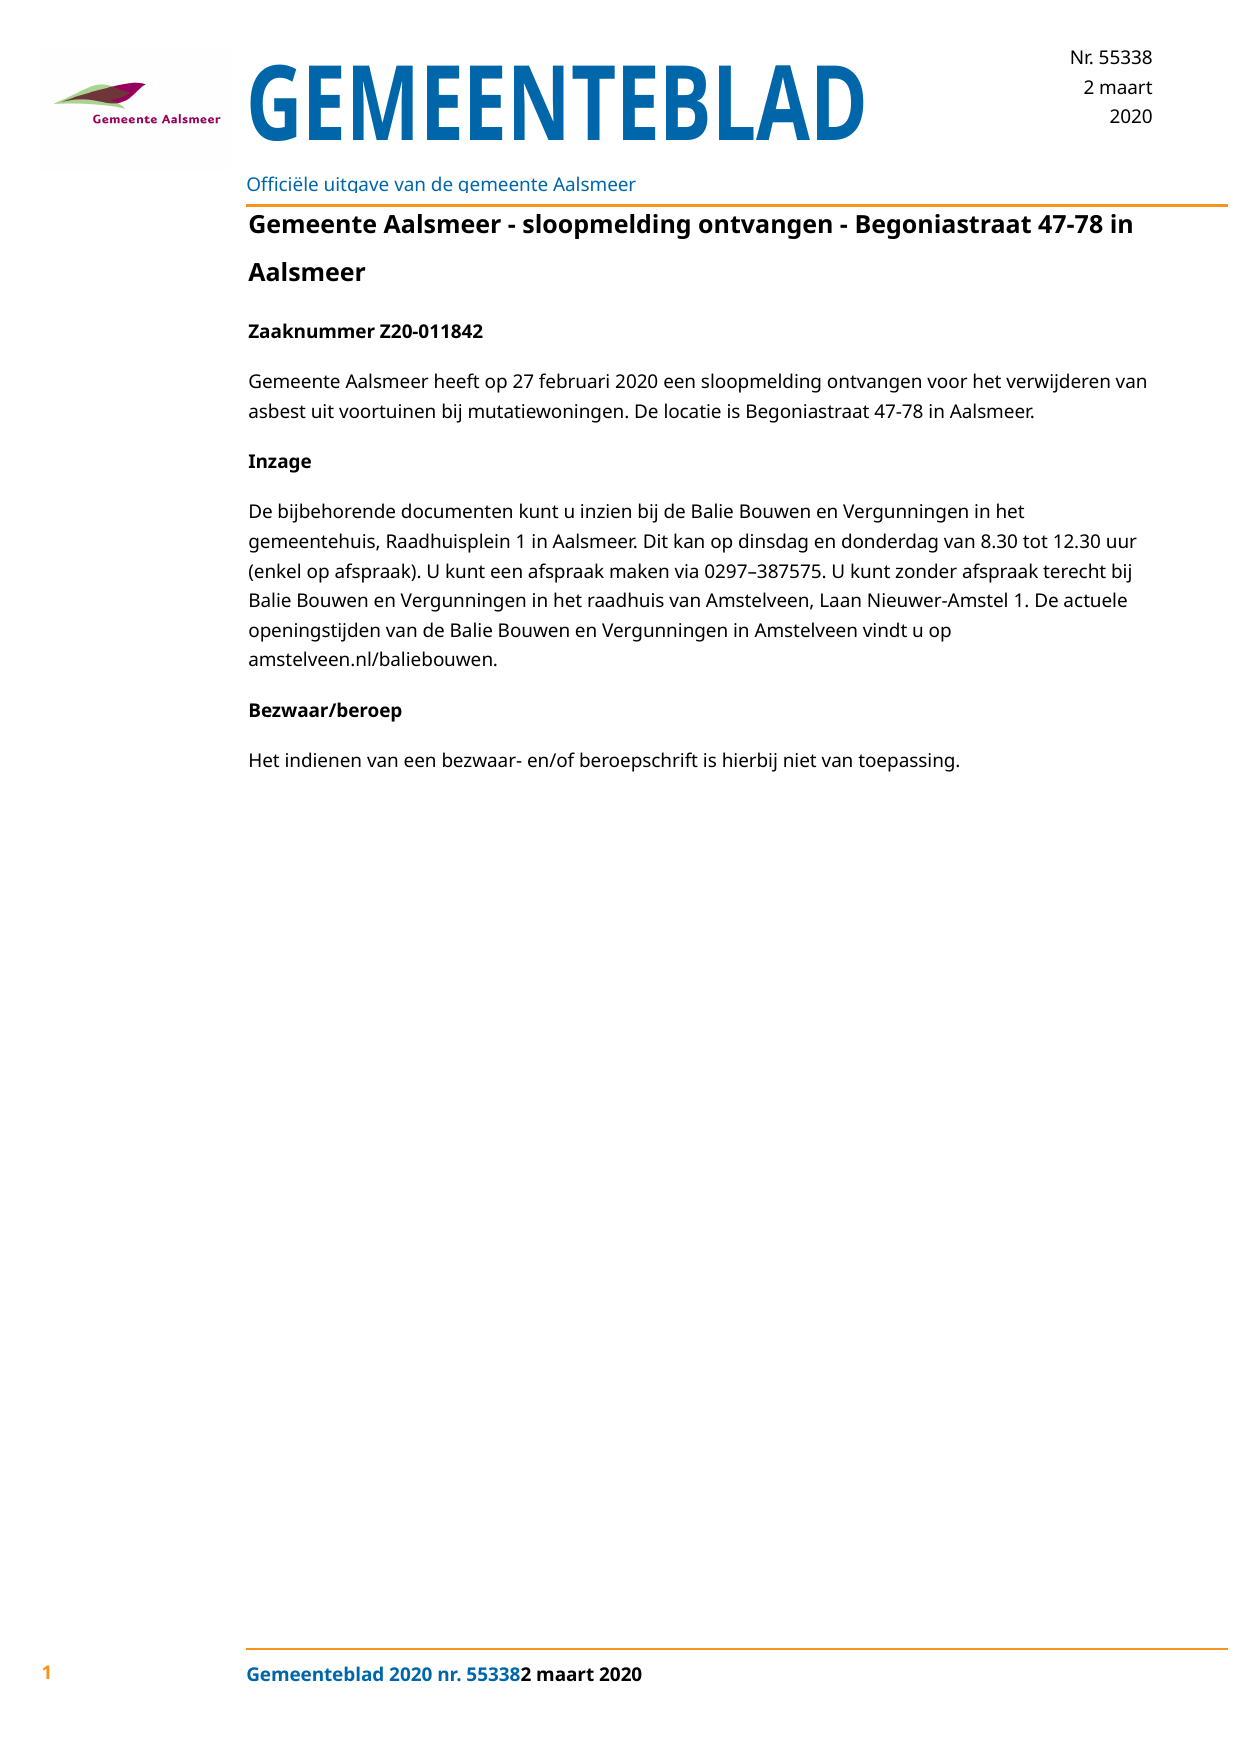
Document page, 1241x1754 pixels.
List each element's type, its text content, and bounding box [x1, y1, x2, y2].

text Bezwaar/beroep [248, 697, 1152, 723]
picture [41, 47, 231, 172]
text Gemeente Aalsmeer heeft op 27 februari 2020 een sloopmelding ontvangen voor het verwijderen van asbest uit voortuinen bij mutatiewoningen. De locatie is Begoniastraat 47-78 in Aalsmeer. [248, 368, 1152, 424]
text Gemeente Aalsmeer - sloopmelding ontvangen - Begoniastraat 47-78 in Aalsmeer [248, 207, 1152, 288]
text De bijbehorende documenten kunt u inzien bij de Balie Bouwen en Vergunningen in het gemeentehuis, Raadhuisplein 1 in Aalsmeer. Dit kan op dinsdag en donderdag van 8.30 tot 12.30 uur (enkel op afspraak). U kunt een afspraak maken via 0297–387575. U kunt zonder afspraak terecht bij Balie Bouwen en Vergunningen in het raadhuis van Amstelveen, Laan Nieuwer-Amstel 1. De actuele openingstijden van de Balie Bouwen en Vergunningen in Amstelveen vindt u op amstelveen.nl/baliebouwen. [248, 499, 1152, 672]
text Het indienen van een bezwaar- en/of beroepschrift is hierbij niet van toepassing. [248, 747, 1152, 773]
text Zaaknummer Z20-011842 [248, 318, 1152, 344]
text Inzage [248, 448, 1152, 474]
